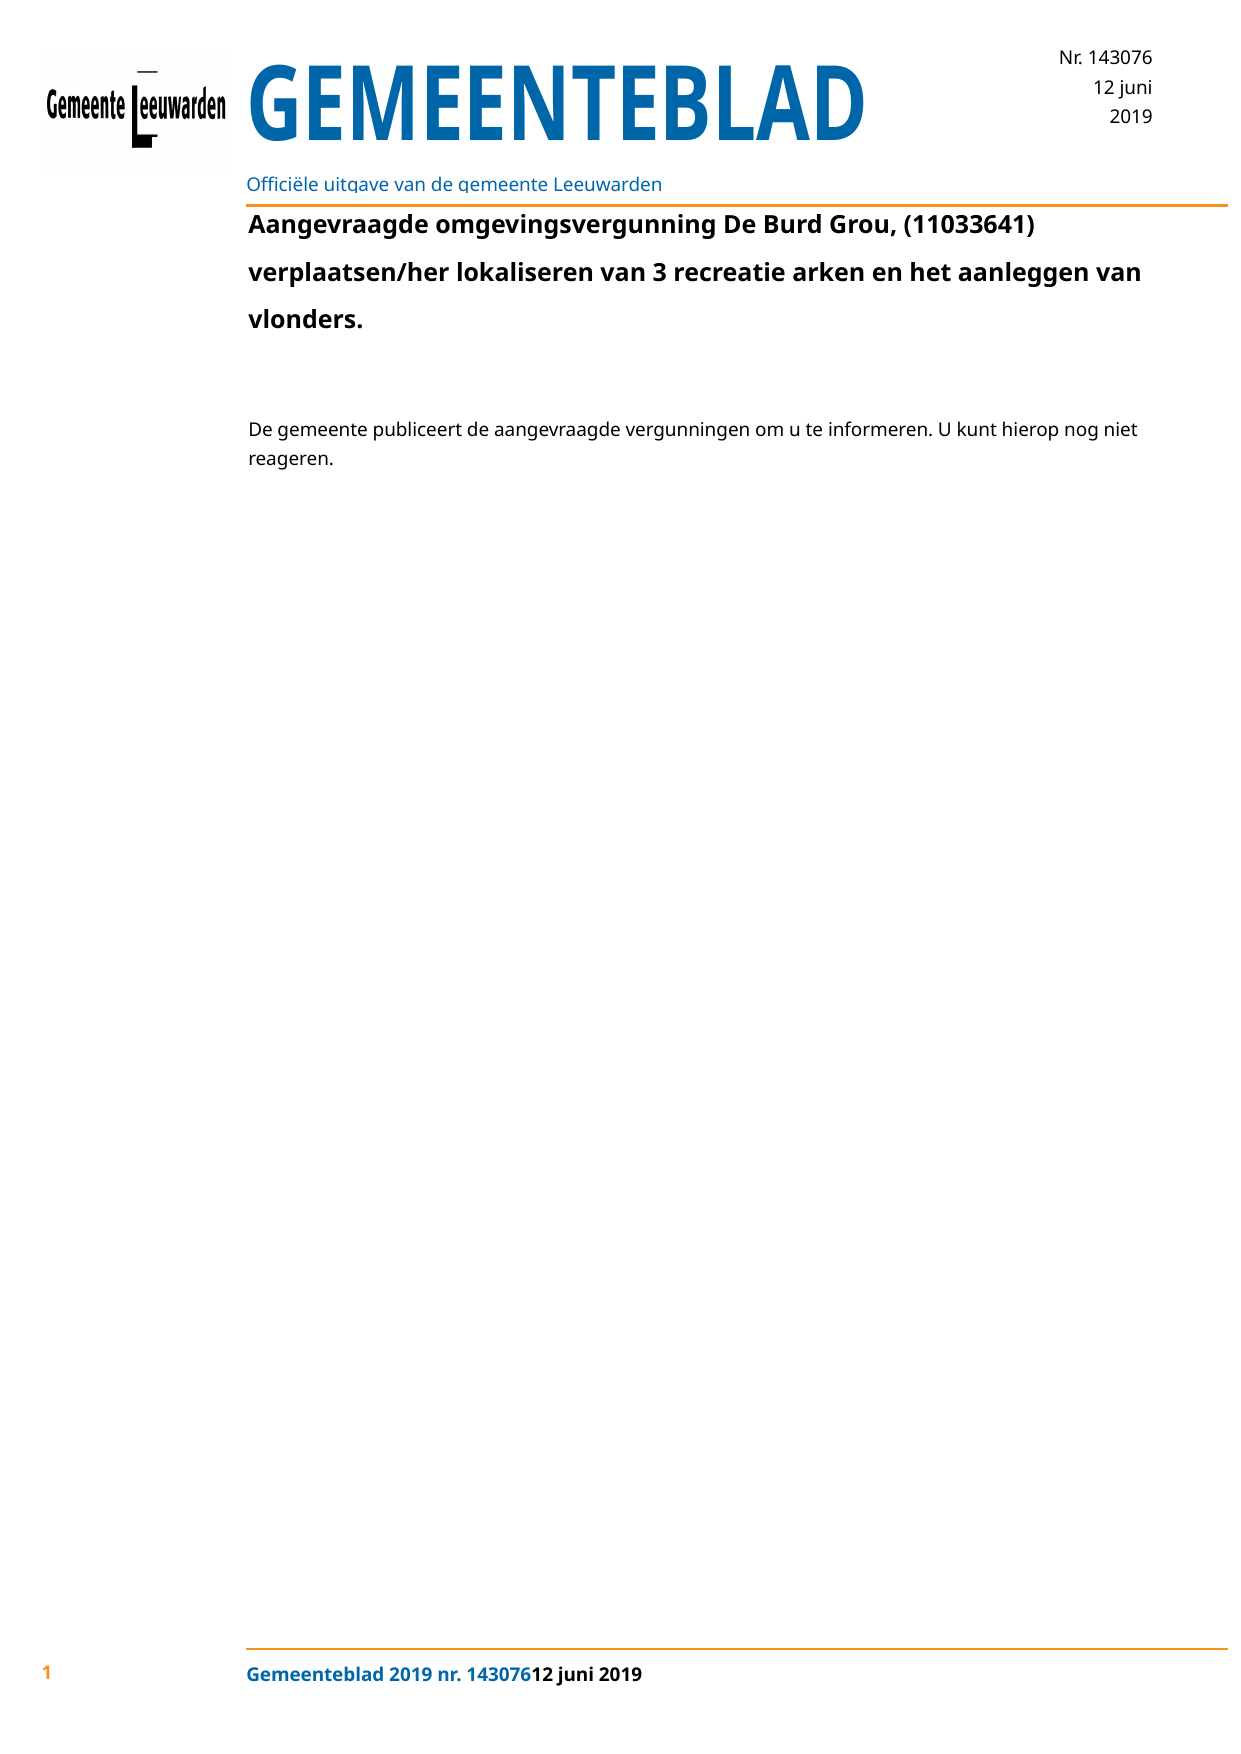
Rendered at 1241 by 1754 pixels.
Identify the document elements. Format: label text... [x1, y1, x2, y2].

picture [41, 47, 231, 172]
text De gemeente publiceert de aangevraagde vergunningen om u te informeren. U kunt hierop nog niet reageren. [248, 416, 1152, 471]
text Aangevraagde omgevingsvergunning De Burd Grou, (11033641) verplaatsen/her lokaliseren van 3 recreatie arken en het aanleggen van vlonders. [248, 207, 1152, 336]
